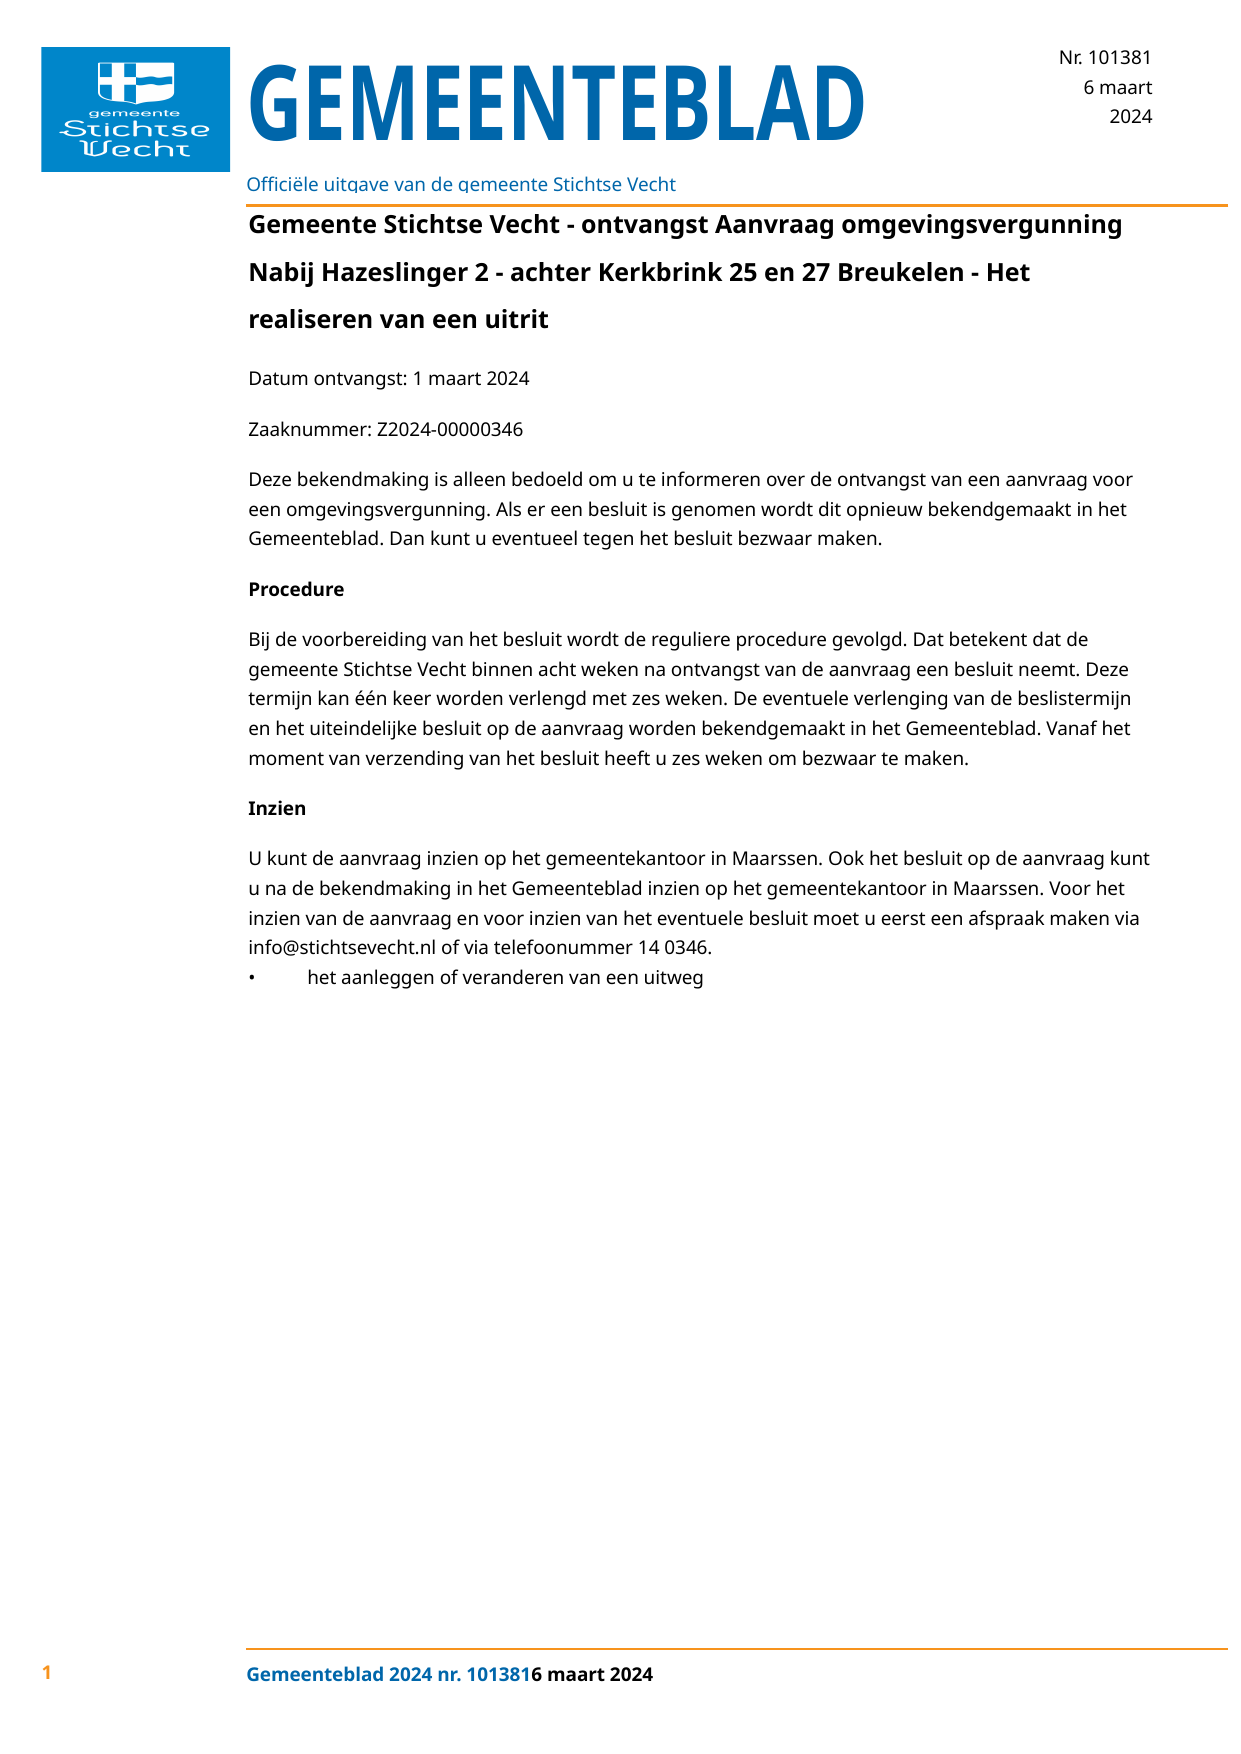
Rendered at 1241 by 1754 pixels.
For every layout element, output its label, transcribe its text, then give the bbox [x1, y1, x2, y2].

list het aanleggen of veranderen van een uitweg [248, 964, 1152, 989]
picture [137, 63, 174, 103]
text Gemeente Stichtse Vecht - ontvangst Aanvraag omgevingsvergunning Nabij Hazeslinger 2 - achter Kerkbrink 25 en 27 Breukelen - Het realiseren van een uitrit [248, 207, 1152, 336]
text Procedure [248, 576, 1152, 602]
text Inzien [248, 795, 1152, 821]
text U kunt de aanvraag inzien op het gemeentekantoor in Maarssen. Ook het besluit op de aanvraag kunt u na de bekendmaking in het Gemeenteblad inzien op het gemeentekantoor in Maarssen. Voor het inzien van de aanvraag en voor inzien van het eventuele besluit moet u eerst een afspraak maken via info@stichtsevecht.nl of via telefoonummer 14 0346. [248, 846, 1152, 960]
picture [99, 63, 135, 101]
text Zaaknummer: Z2024-00000346 [248, 416, 1152, 442]
text Bij de voorbereiding van het besluit wordt de reguliere procedure gevolgd. Dat betekent dat de gemeente Stichtse Vecht binnen acht weken na ontvangst van de aanvraag een besluit neemt. Deze termijn kan één keer worden verlengd met zes weken. De eventuele verlenging van de beslistermijn en het uiteindelijke besluit op de aanvraag worden bekendgemaakt in het Gemeenteblad. Vanaf het moment van verzending van het besluit heeft u zes weken om bezwaar te maken. [248, 626, 1152, 770]
text Deze bekendmaking is alleen bedoeld om u te informeren over de ontvangst van een aanvraag voor een omgevingsvergunning. Als er een besluit is genomen wordt dit opnieuw bekendgemaakt in het Gemeenteblad. Dan kunt u eventueel tegen het besluit bezwaar maken. [248, 466, 1152, 551]
text Datum ontvangst: 1 maart 2024 [248, 366, 1152, 391]
